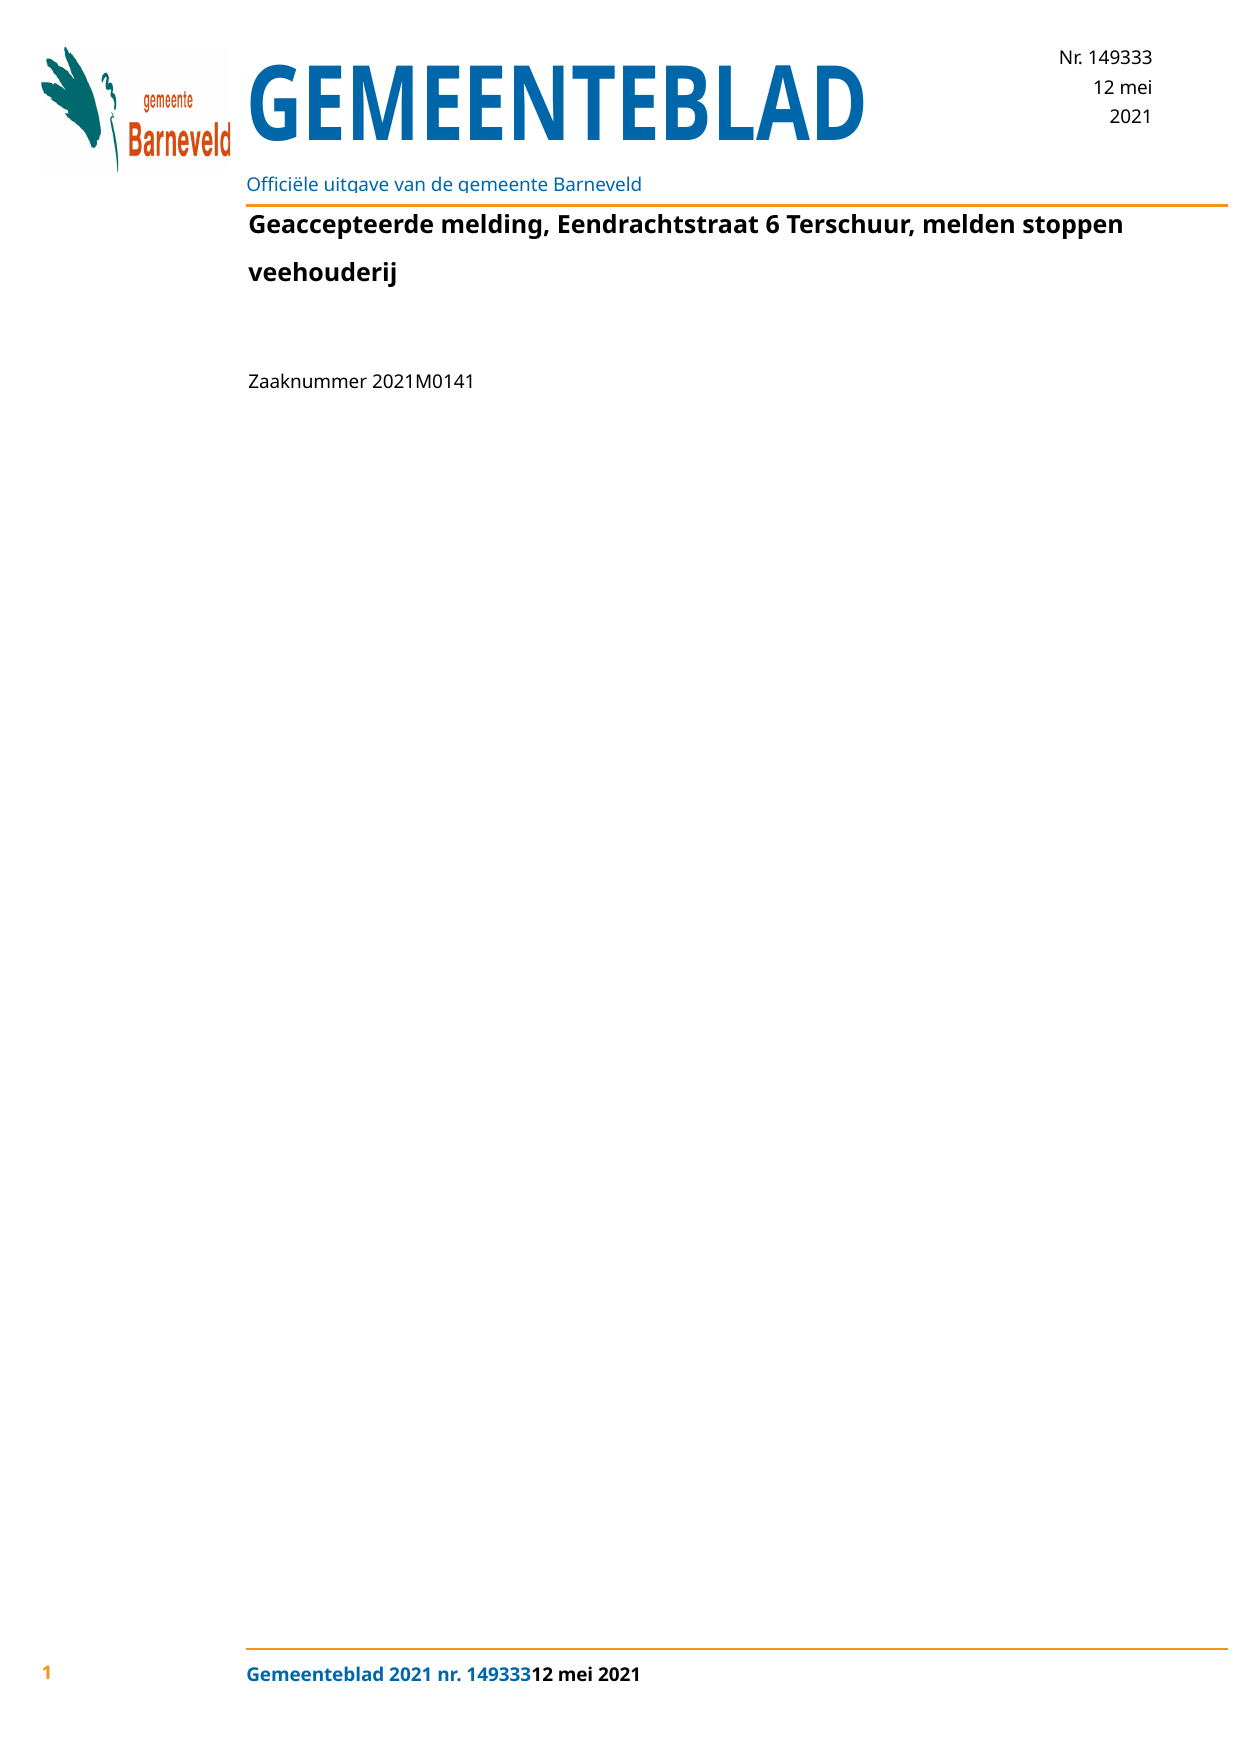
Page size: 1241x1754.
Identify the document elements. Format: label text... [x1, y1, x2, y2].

text Zaaknummer 2021M0141 [248, 368, 1152, 394]
text Geaccepteerde melding, Eendrachtstraat 6 Terschuur, melden stoppen veehouderij [248, 207, 1152, 288]
picture [41, 47, 231, 172]
